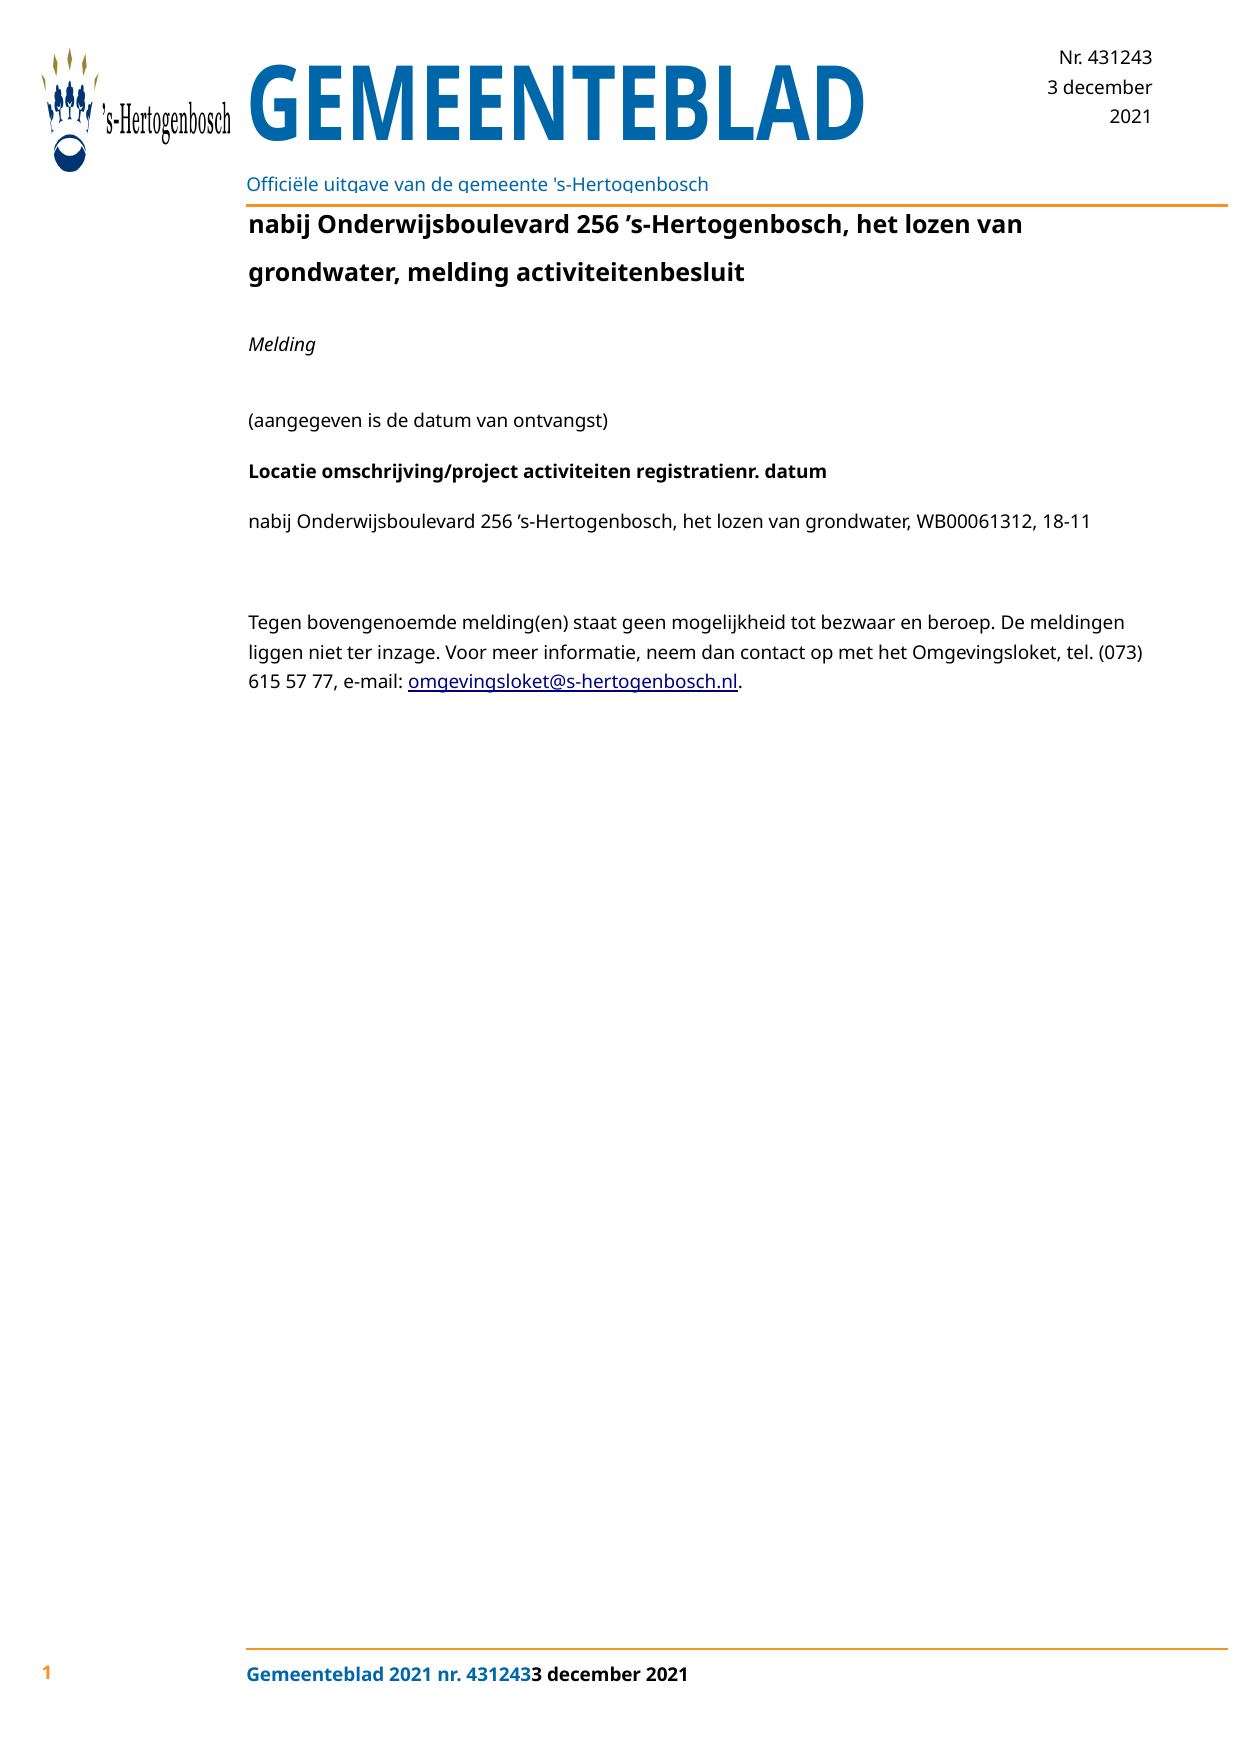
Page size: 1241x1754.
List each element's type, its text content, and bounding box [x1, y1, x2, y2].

text Tegen bovengenoemde melding(en) staat geen mogelijkheid tot bezwaar en beroep. De meldingen liggen niet ter inzage. Voor meer informatie, neem dan contact op met het Omgevingsloket, tel. (073) 615 57 77, e-mail: omgevingsloket@s-hertogenbosch.nl. [248, 609, 1152, 694]
text Locatie omschrijving/project activiteiten registratienr. datum [248, 458, 1152, 484]
text nabij Onderwijsboulevard 256 ’s-Hertogenbosch, het lozen van grondwater, WB00061312, 18-11 [248, 508, 1152, 534]
picture [41, 47, 231, 172]
text Melding [248, 331, 1152, 357]
text nabij Onderwijsboulevard 256 ’s-Hertogenbosch, het lozen van grondwater, melding activiteitenbesluit [248, 207, 1152, 288]
text (aangegeven is de datum van ontvangst) [248, 408, 1152, 433]
